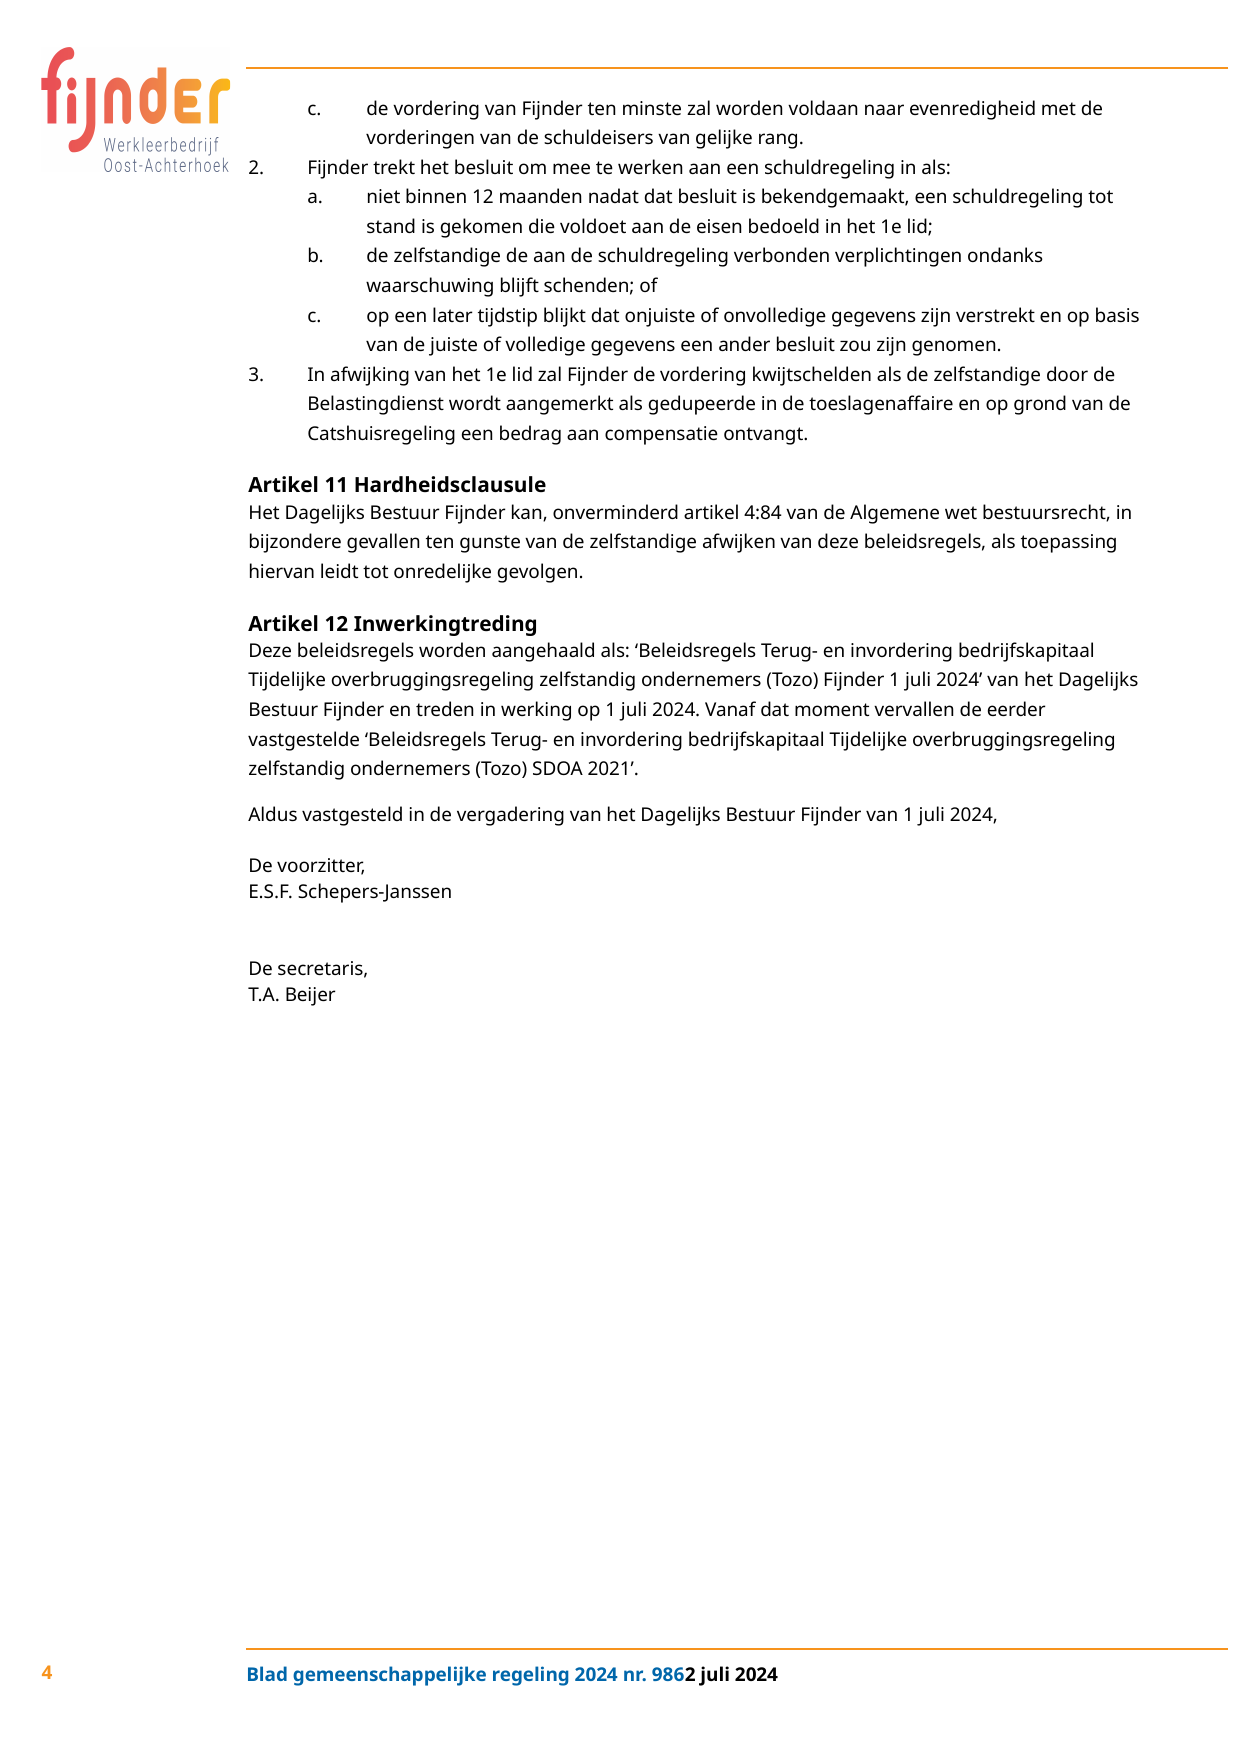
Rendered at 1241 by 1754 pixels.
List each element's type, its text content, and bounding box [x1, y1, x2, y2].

text Artikel 12 Inwerkingtreding [248, 609, 1152, 637]
list In afwijking van het 1e lid zal Fijnder de vordering kwijtschelden als de zelfstandige door de Belastingdienst wordt aangemerkt als gedupeerde in de toeslagenaffaire en op grond van de Catshuisregeling een bedrag aan compensatie ontvangt. [248, 361, 1152, 446]
text De voorzitter, [248, 852, 1152, 878]
text E.S.F. Schepers-Janssen [248, 878, 1152, 904]
list Fijnder trekt het besluit om mee te werken aan een schuldregeling in als: [248, 154, 1152, 180]
text Deze beleidsregels worden aangehaald als: ‘Beleidsregels Terug- en invordering bedrijfskapitaal Tijdelijke overbruggingsregeling zelfstandig ondernemers (Tozo) Fijnder 1 juli 2024’ van het Dagelijks Bestuur Fijnder en treden in werking op 1 juli 2024. Vanaf dat moment vervallen de eerder vastgestelde ‘Beleidsregels Terug- en invordering bedrijfskapitaal Tijdelijke overbruggingsregeling zelfstandig ondernemers (Tozo) SDOA 2021’. [248, 637, 1152, 781]
text T.A. Beijer [248, 981, 1152, 1007]
list niet binnen 12 maanden nadat dat besluit is bekendgemaakt, een schuldregeling tot stand is gekomen die voldoet aan de eisen bedoeld in het 1e lid; [307, 183, 1152, 239]
text Artikel 11 Hardheidsclausule [248, 471, 1152, 499]
text Het Dagelijks Bestuur Fijnder kan, onverminderd artikel 4:84 van de Algemene wet bestuursrecht, in bijzondere gevallen ten gunste van de zelfstandige afwijken van deze beleidsregels, als toepassing hiervan leidt tot onredelijke gevolgen. [248, 499, 1152, 584]
list de vordering van Fijnder ten minste zal worden voldaan naar evenredigheid met de vorderingen van de schuldeisers van gelijke rang. [307, 95, 1152, 150]
list de zelfstandige de aan de schuldregeling verbonden verplichtingen ondanks waarschuwing blijft schenden; of [307, 243, 1152, 298]
picture [41, 47, 231, 172]
text De secretaris, [248, 955, 1152, 981]
text Aldus vastgesteld in de vergadering van het Dagelijks Bestuur Fijnder van 1 juli 2024, [248, 801, 1152, 827]
list op een later tijdstip blijkt dat onjuiste of onvolledige gegevens zijn verstrekt en op basis van de juiste of volledige gegevens een ander besluit zou zijn genomen. [307, 302, 1152, 357]
